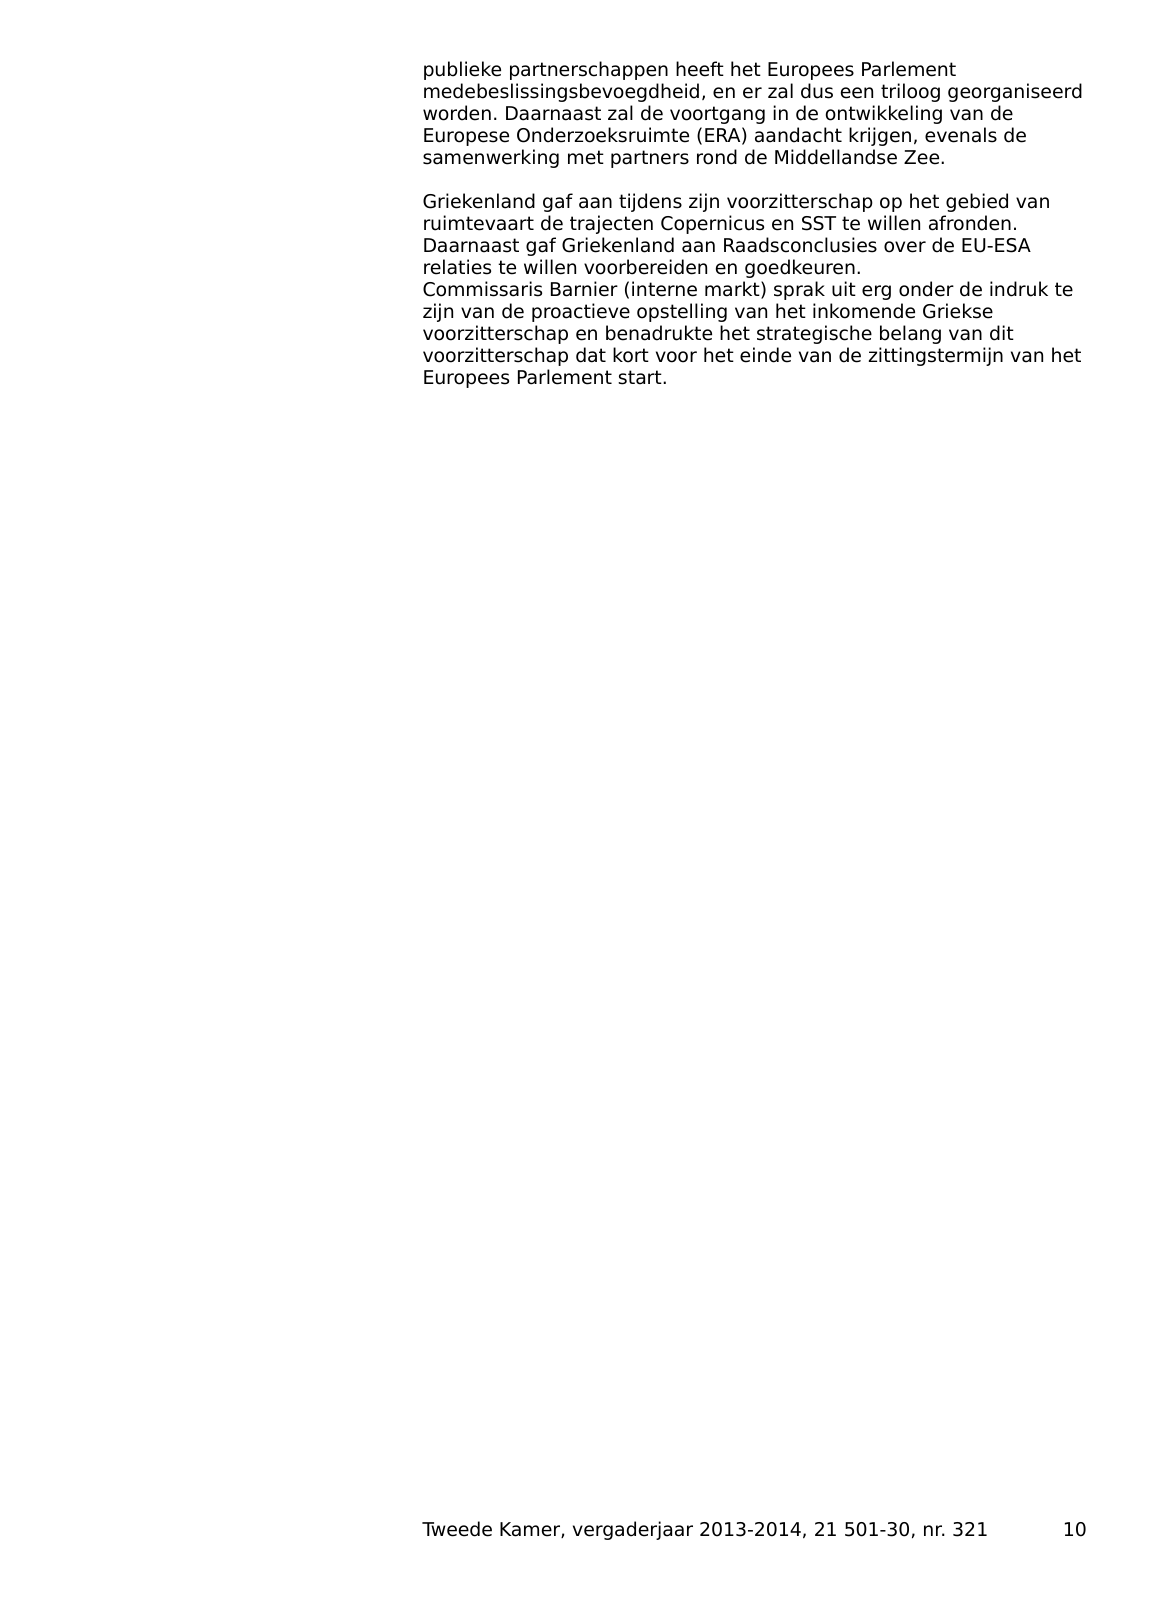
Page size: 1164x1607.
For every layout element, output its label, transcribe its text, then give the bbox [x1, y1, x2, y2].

text Commissaris Barnier (interne markt) sprak uit erg onder de indruk te zijn van de proactieve opstelling van het inkomende Griekse voorzitterschap en benadrukte het strategische belang van dit voorzitterschap dat kort voor het einde van de zittingstermijn van het Europees Parlement start. [422, 279, 1087, 389]
text Griekenland gaf aan tijdens zijn voorzitterschap op het gebied van ruimtevaart de trajecten Copernicus en SST te willen afronden. Daarnaast gaf Griekenland aan Raadsconclusies over de EU-ESA relaties te willen voorbereiden en goedkeuren. [422, 191, 1087, 279]
text publieke partnerschappen heeft het Europees Parlement medebeslissingsbevoegdheid, en er zal dus een triloog georganiseerd worden. Daarnaast zal de voortgang in de ontwikkeling van de Europese Onderzoeksruimte (ERA) aandacht krijgen, evenals de samenwerking met partners rond de Middellandse Zee. [422, 59, 1087, 169]
